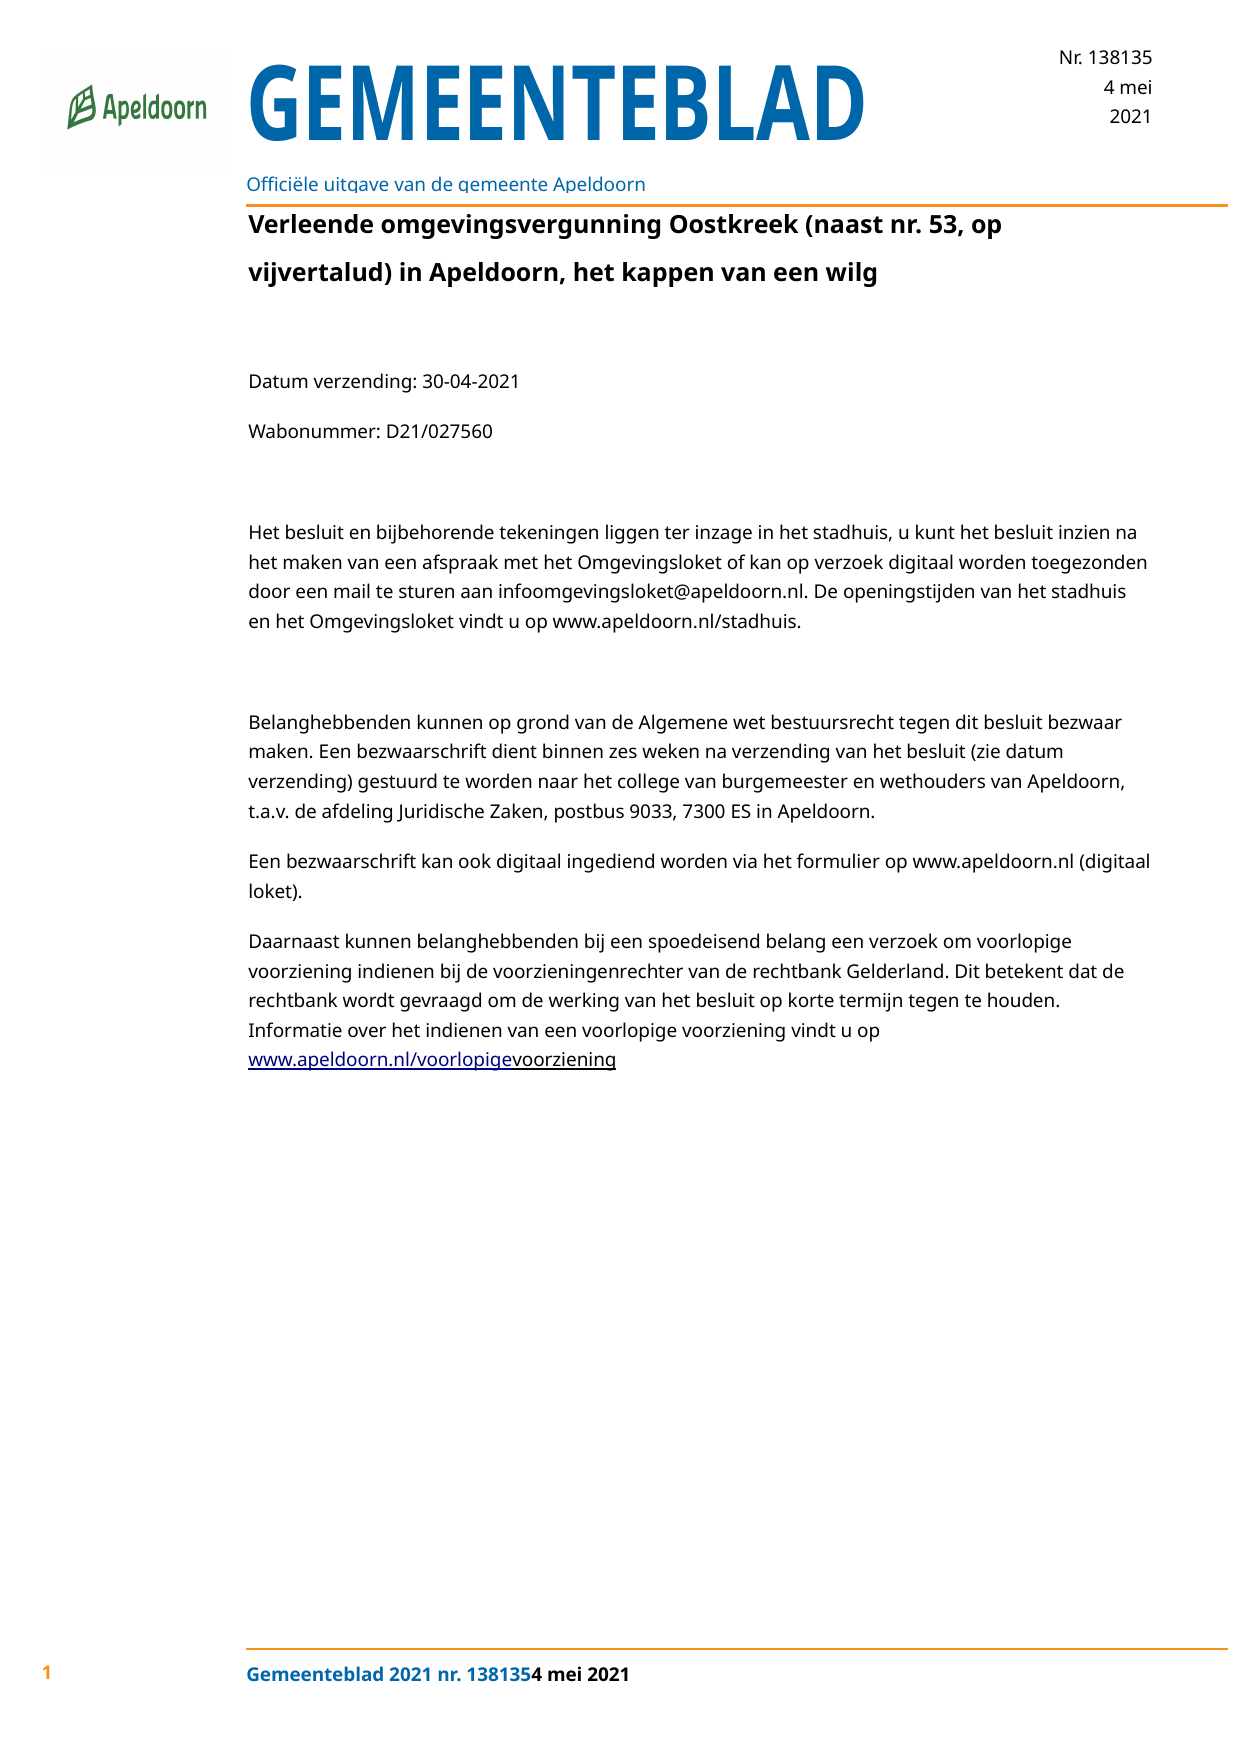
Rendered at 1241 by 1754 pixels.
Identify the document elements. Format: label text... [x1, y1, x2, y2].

text Daarnaast kunnen belanghebbenden bij een spoedeisend belang een verzoek om voorlopige voorziening indienen bij de voorzieningenrechter van de rechtbank Gelderland. Dit betekent dat de rechtbank wordt gevraagd om de werking van het besluit op korte termijn tegen te houden. Informatie over het indienen van een voorlopige voorziening vindt u op www.apeldoorn.nl/voorlopigevoorziening [248, 928, 1152, 1072]
picture [41, 47, 231, 172]
text Het besluit en bijbehorende tekeningen liggen ter inzage in het stadhuis, u kunt het besluit inzien na het maken van een afspraak met het Omgevingsloket of kan op verzoek digitaal worden toegezonden door een mail te sturen aan infoomgevingsloket@apeldoorn.nl. De openingstijden van het stadhuis en het Omgevingsloket vindt u op www.apeldoorn.nl/stadhuis. [248, 519, 1152, 634]
text Een bezwaarschrift kan ook digitaal ingediend worden via het formulier op www.apeldoorn.nl (digitaal loket). [248, 848, 1152, 904]
text Belanghebbenden kunnen op grond van de Algemene wet bestuursrecht tegen dit besluit bezwaar maken. Een bezwaarschrift dient binnen zes weken na verzending van het besluit (zie datum verzending) gestuurd te worden naar het college van burgemeester en wethouders van Apeldoorn, t.a.v. de afdeling Juridische Zaken, postbus 9033, 7300 ES in Apeldoorn. [248, 709, 1152, 824]
text Verleende omgevingsvergunning Oostkreek (naast nr. 53, op vijvertalud) in Apeldoorn, het kappen van een wilg [248, 207, 1152, 288]
text Wabonummer: D21/027560 [248, 419, 1152, 444]
text Datum verzending: 30-04-2021 [248, 368, 1152, 394]
